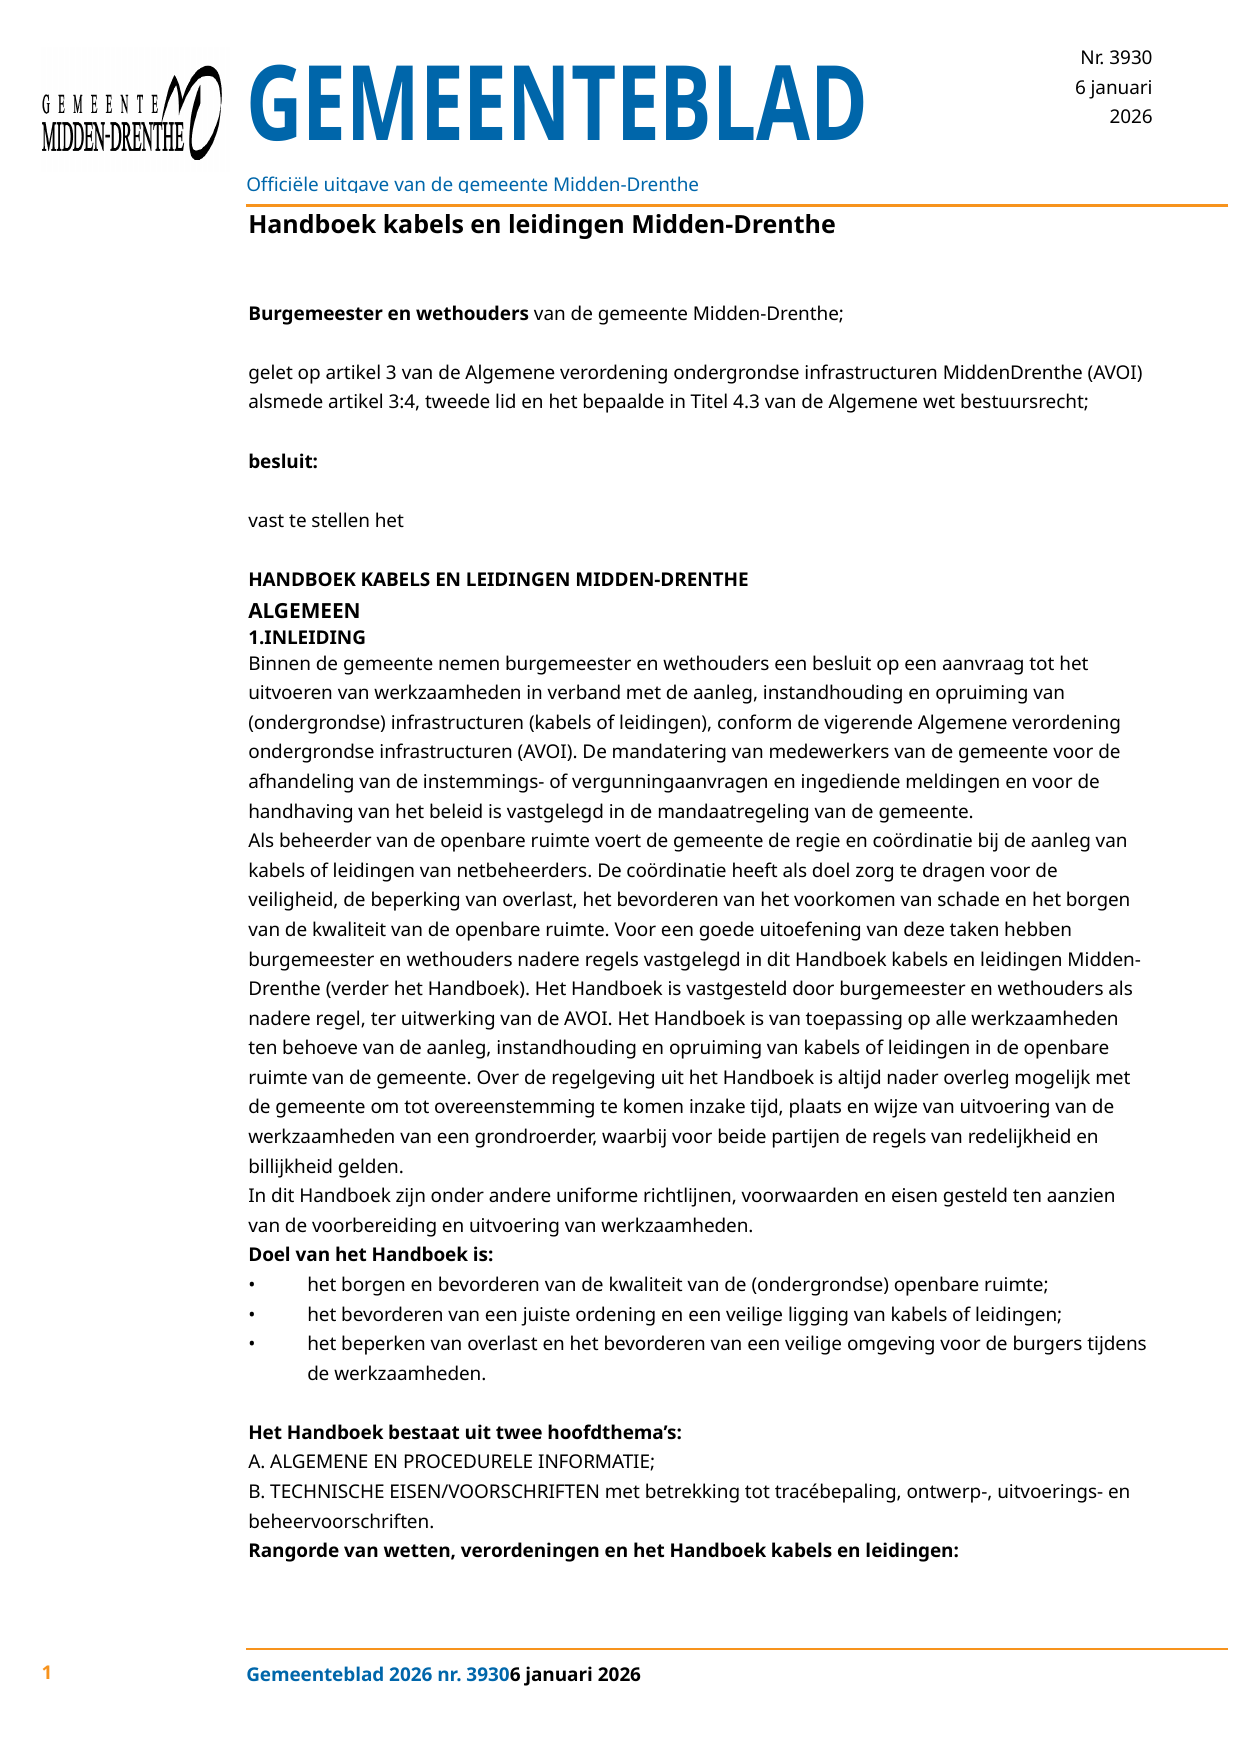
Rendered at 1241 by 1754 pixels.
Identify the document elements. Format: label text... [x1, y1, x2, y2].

text besluit: [248, 448, 1152, 473]
list het beperken van overlast en het bevorderen van een veilige omgeving voor de burgers tijdens de werkzaamheden. [248, 1330, 1152, 1386]
text Handboek kabels en leidingen Midden-Drenthe [248, 207, 1152, 241]
text gelet op artikel 3 van de Algemene verordening ondergrondse infrastructuren MiddenDrenthe (AVOI) alsmede artikel 3:4, tweede lid en het bepaalde in Titel 4.3 van de Algemene wet bestuursrecht; [248, 359, 1152, 414]
text vast te stellen het [248, 507, 1152, 533]
text 1.INLEIDING [248, 624, 1152, 650]
list het bevorderen van een juiste ordening en een veilige ligging van kabels of leidingen; [248, 1301, 1152, 1326]
text Burgemeester en wethouders van de gemeente Midden-Drenthe; [248, 300, 1152, 326]
text ALGEMEEN [248, 596, 1152, 624]
list het borgen en bevorderen van de kwaliteit van de (ondergrondse) openbare ruimte; [248, 1271, 1152, 1297]
text B. TECHNISCHE EISEN/VOORSCHRIFTEN met betrekking tot tracébepaling, ontwerp-, uitvoerings- en beheervoorschriften. [248, 1478, 1152, 1533]
text Als beheerder van de openbare ruimte voert de gemeente de regie en coördinatie bij de aanleg van kabels of leidingen van netbeheerders. De coördinatie heeft als doel zorg te dragen voor de veiligheid, de beperking van overlast, het bevorderen van het voorkomen van schade en het borgen van de kwaliteit van de openbare ruimte. Voor een goede uitoefening van deze taken hebben burgemeester en wethouders nadere regels vastgelegd in dit Handboek kabels en leidingen Midden-Drenthe (verder het Handboek). Het Handboek is vastgesteld door burgemeester en wethouders als nadere regel, ter uitwerking van de AVOI. Het Handboek is van toepassing op alle werkzaamheden ten behoeve van de aanleg, instandhouding en opruiming van kabels of leidingen in de openbare ruimte van de gemeente. Over de regelgeving uit het Handboek is altijd nader overleg mogelijk met de gemeente om tot overeenstemming te komen inzake tijd, plaats en wijze van uitvoering van de werkzaamheden van een grondroerder, waarbij voor beide partijen de regels van redelijkheid en billijkheid gelden. [248, 827, 1152, 1178]
text In dit Handboek zijn onder andere uniforme richtlijnen, voorwaarden en eisen gesteld ten aanzien van de voorbereiding en uitvoering van werkzaamheden. [248, 1182, 1152, 1238]
picture [41, 47, 231, 172]
text Het Handboek bestaat uit twee hoofdthema’s: [248, 1419, 1152, 1445]
text Doel van het Handboek is: [248, 1242, 1152, 1267]
text HANDBOEK KABELS EN LEIDINGEN MIDDEN-DRENTHE [248, 566, 1152, 592]
text Rangorde van wetten, verordeningen en het Handboek kabels en leidingen: [248, 1537, 1152, 1563]
text A. ALGEMENE EN PROCEDURELE INFORMATIE; [248, 1449, 1152, 1474]
text Binnen de gemeente nemen burgemeester en wethouders een besluit op een aanvraag tot het uitvoeren van werkzaamheden in verband met de aanleg, instandhouding en opruiming van (ondergrondse) infrastructuren (kabels of leidingen), conform de vigerende Algemene verordening ondergrondse infrastructuren (AVOI). De mandatering van medewerkers van de gemeente voor de afhandeling van de instemmings- of vergunningaanvragen en ingediende meldingen en voor de handhaving van het beleid is vastgelegd in de mandaatregeling van de gemeente. [248, 650, 1152, 823]
